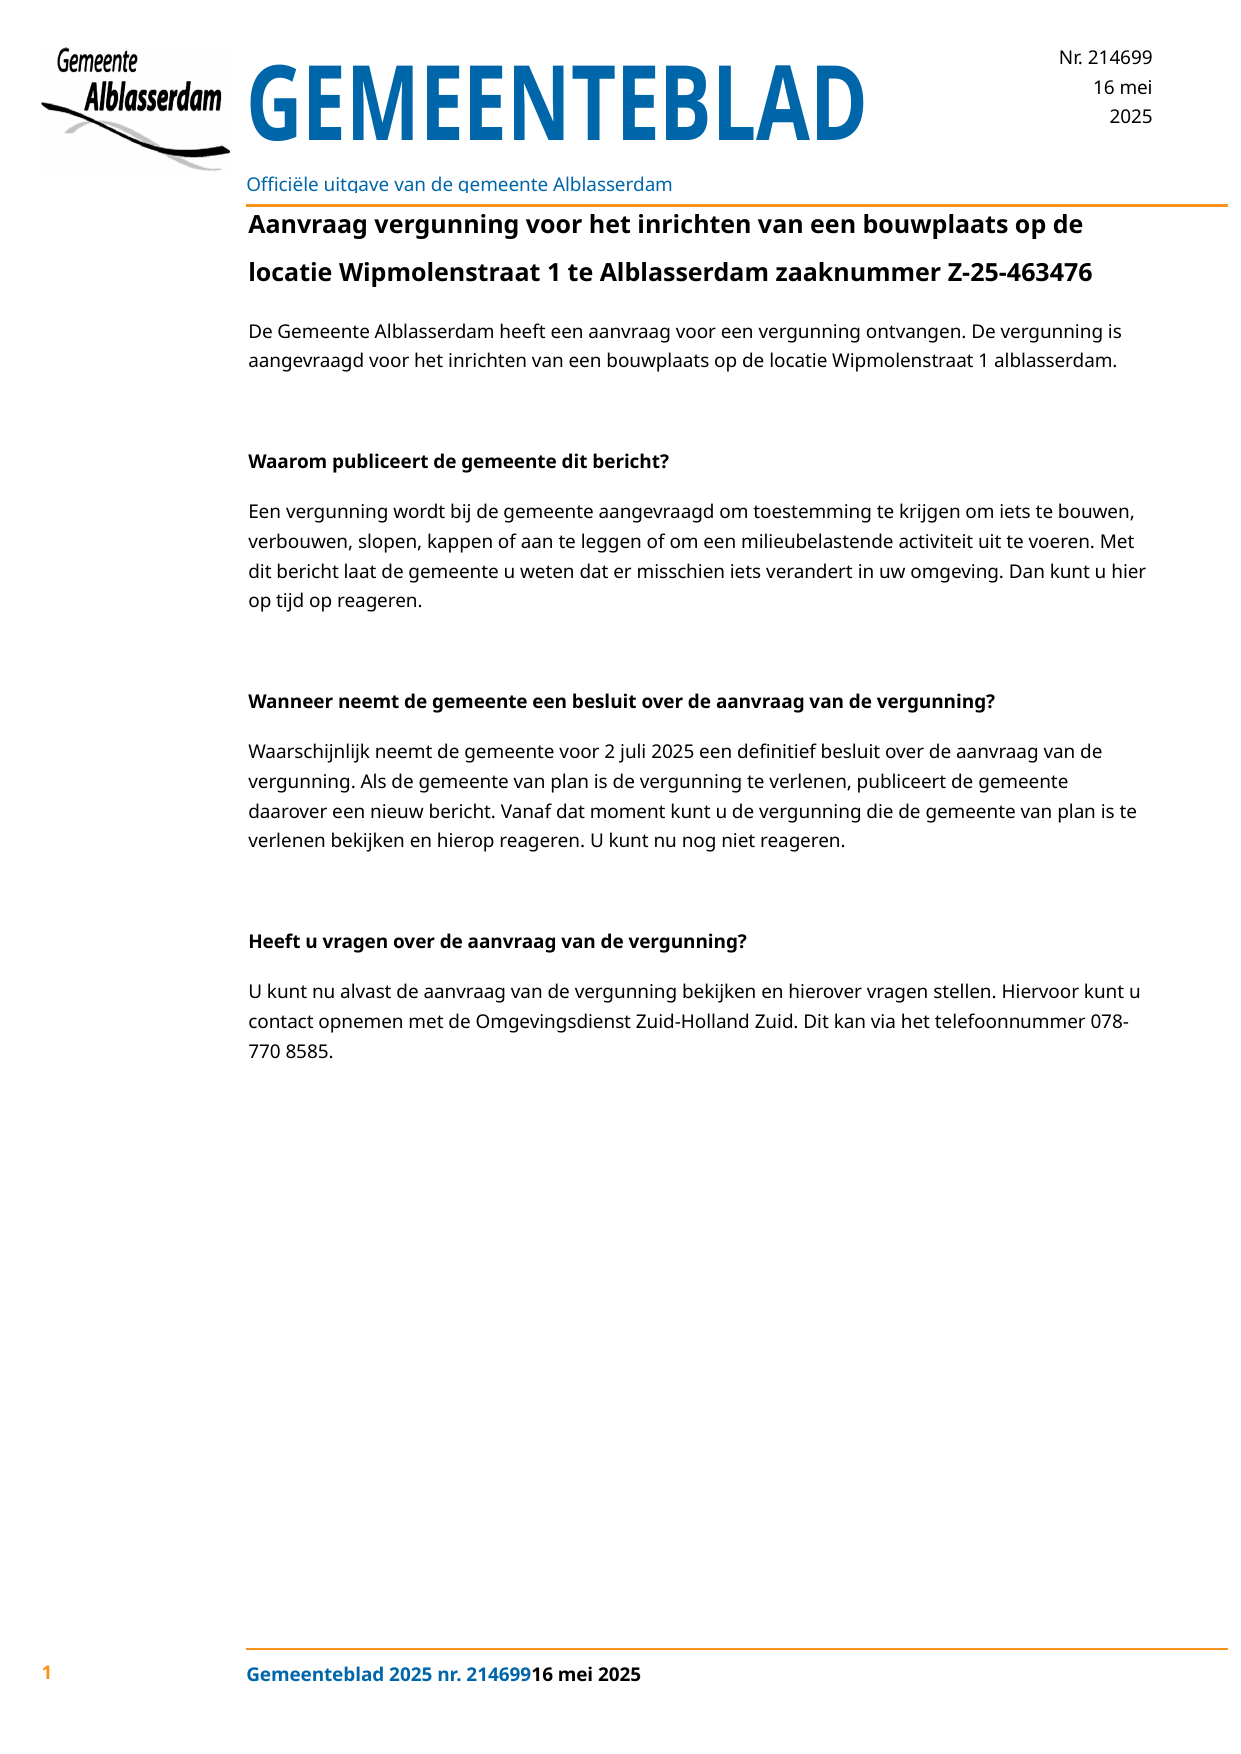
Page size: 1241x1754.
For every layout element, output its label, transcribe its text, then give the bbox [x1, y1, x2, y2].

text Heeft u vragen over de aanvraag van de vergunning? [248, 928, 1152, 954]
text Aanvraag vergunning voor het inrichten van een bouwplaats op de locatie Wipmolenstraat 1 te Alblasserdam zaaknummer Z-25-463476 [248, 207, 1152, 288]
picture [41, 47, 231, 172]
text U kunt nu alvast de aanvraag van de vergunning bekijken en hierover vragen stellen. Hiervoor kunt u contact opnemen met de Omgevingsdienst Zuid-Holland Zuid. Dit kan via het telefoonnummer 078-770 8585. [248, 979, 1152, 1064]
text Een vergunning wordt bij de gemeente aangevraagd om toestemming te krijgen om iets te bouwen, verbouwen, slopen, kappen of aan te leggen of om een milieubelastende activiteit uit te voeren. Met dit bericht laat de gemeente u weten dat er misschien iets verandert in uw omgeving. Dan kunt u hier op tijd op reageren. [248, 499, 1152, 613]
text Waarschijnlijk neemt de gemeente voor 2 juli 2025 een definitief besluit over de aanvraag van de vergunning. Als de gemeente van plan is de vergunning te verlenen, publiceert de gemeente daarover een nieuw bericht. Vanaf dat moment kunt u de vergunning die de gemeente van plan is te verlenen bekijken en hierop reageren. U kunt nu nog niet reageren. [248, 739, 1152, 853]
text De Gemeente Alblasserdam heeft een aanvraag voor een vergunning ontvangen. De vergunning is aangevraagd voor het inrichten van een bouwplaats op de locatie Wipmolenstraat 1 alblasserdam. [248, 318, 1152, 373]
text Wanneer neemt de gemeente een besluit over de aanvraag van de vergunning? [248, 688, 1152, 714]
text Waarom publiceert de gemeente dit bericht? [248, 448, 1152, 474]
